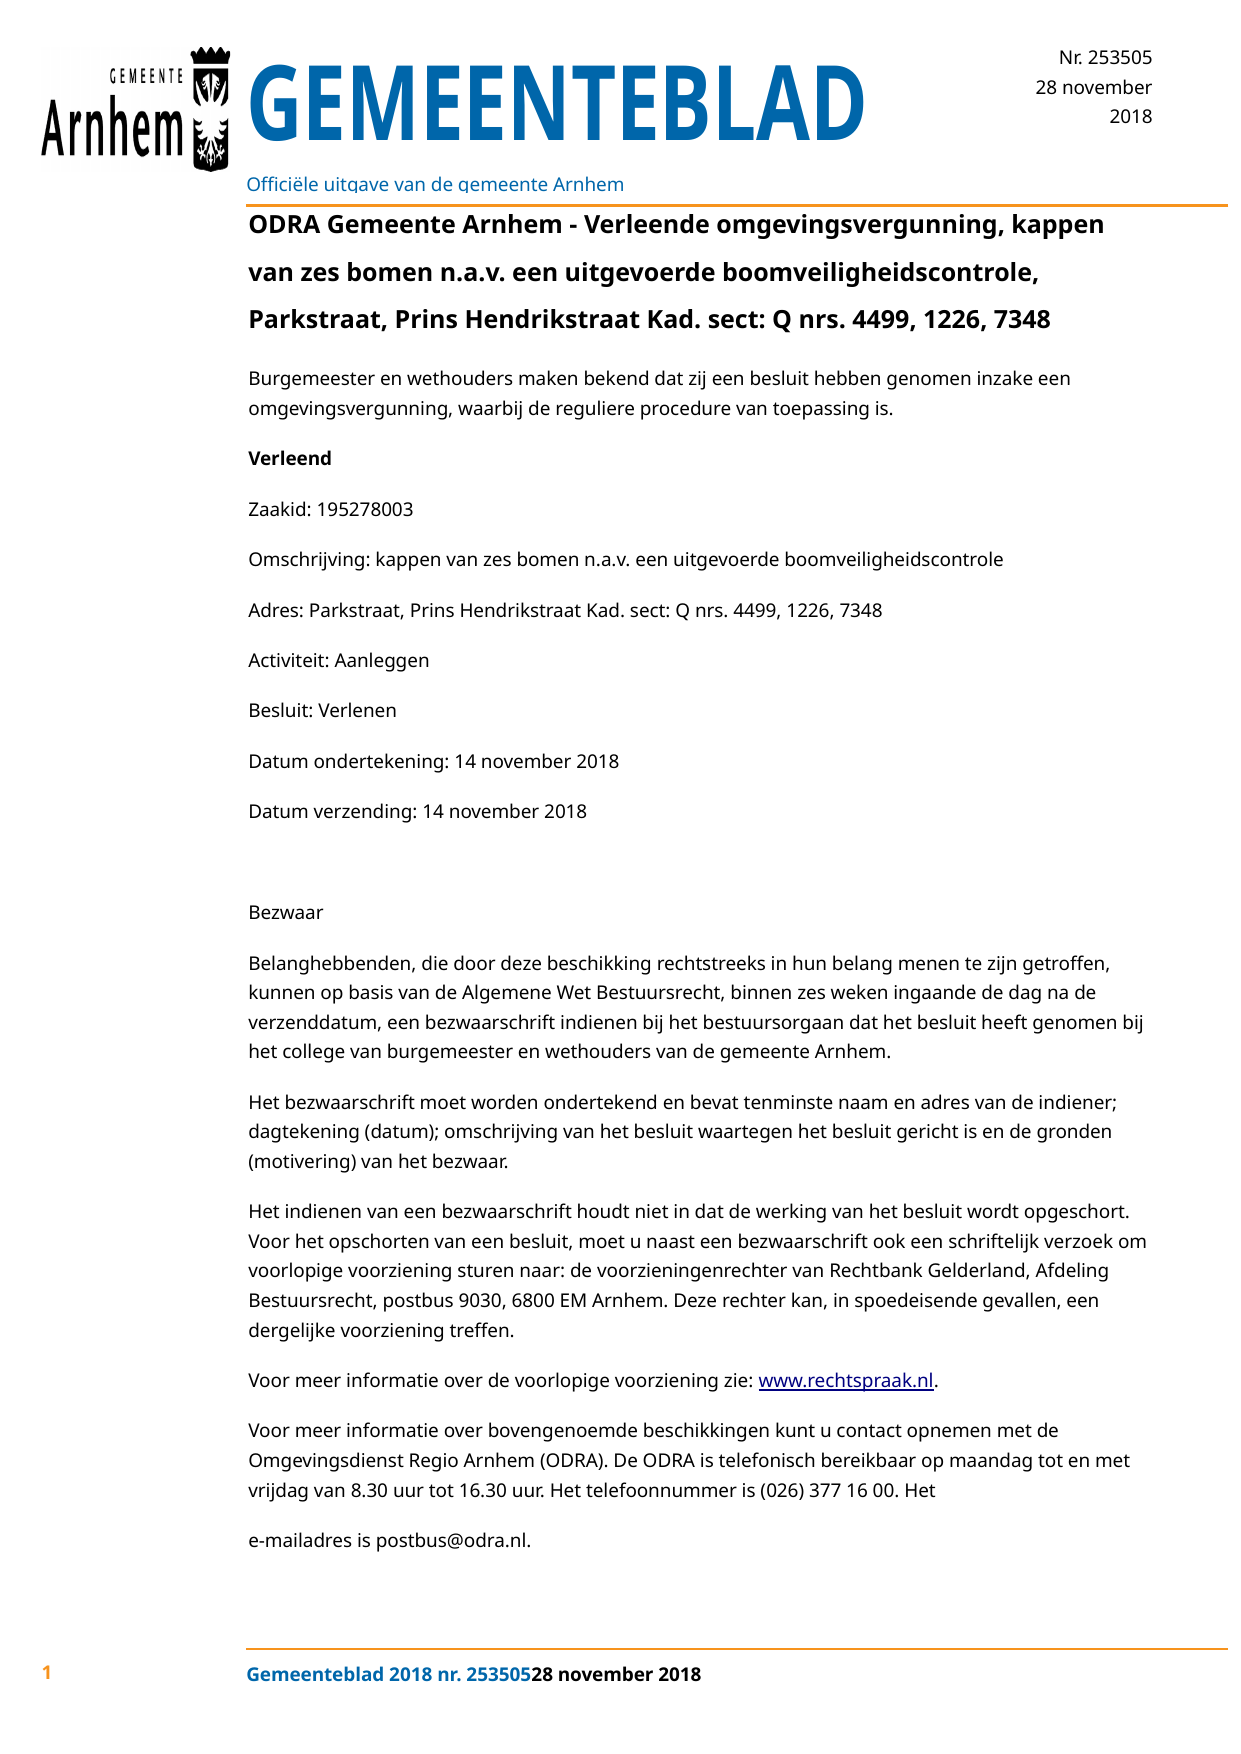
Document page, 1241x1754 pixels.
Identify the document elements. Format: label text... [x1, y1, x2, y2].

text Datum verzending: 14 november 2018 [248, 798, 1152, 824]
text Verleend [248, 446, 1152, 471]
text Bezwaar [248, 899, 1152, 925]
text ODRA Gemeente Arnhem - Verleende omgevingsvergunning, kappen van zes bomen n.a.v. een uitgevoerde boomveiligheidscontrole, Parkstraat, Prins Hendrikstraat Kad. sect: Q nrs. 4499, 1226, 7348 [248, 207, 1152, 336]
text Adres: Parkstraat, Prins Hendrikstraat Kad. sect: Q nrs. 4499, 1226, 7348 [248, 597, 1152, 622]
text Het bezwaarschrift moet worden ondertekend en bevat tenminste naam en adres van de indiener; dagtekening (datum); omschrijving van het besluit waartegen het besluit gericht is en de gronden (motivering) van het bezwaar. [248, 1089, 1152, 1174]
text Voor meer informatie over de voorlopige voorziening zie: www.rechtspraak.nl. [248, 1367, 1152, 1393]
text Omschrijving: kappen van zes bomen n.a.v. een uitgevoerde boomveiligheidscontrole [248, 546, 1152, 572]
text Voor meer informatie over bovengenoemde beschikkingen kunt u contact opnemen met de Omgevingsdienst Regio Arnhem (ODRA). De ODRA is telefonisch bereikbaar op maandag tot en met vrijdag van 8.30 uur tot 16.30 uur. Het telefoonnummer is (026) 377 16 00. Het [248, 1418, 1152, 1502]
text Burgemeester en wethouders maken bekend dat zij een besluit hebben genomen inzake een omgevingsvergunning, waarbij de reguliere procedure van toepassing is. [248, 366, 1152, 421]
picture [41, 47, 231, 172]
text Activiteit: Aanleggen [248, 647, 1152, 673]
text Datum ondertekening: 14 november 2018 [248, 748, 1152, 774]
text Het indienen van een bezwaarschrift houdt niet in dat de werking van het besluit wordt opgeschort. Voor het opschorten van een besluit, moet u naast een bezwaarschrift ook een schriftelijk verzoek om voorlopige voorziening sturen naar: de voorzieningenrechter van Rechtbank Gelderland, Afdeling Bestuursrecht, postbus 9030, 6800 EM Arnhem. Deze rechter kan, in spoedeisende gevallen, een dergelijke voorziening treffen. [248, 1198, 1152, 1342]
text Belanghebbenden, die door deze beschikking rechtstreeks in hun belang menen te zijn getroffen, kunnen op basis van de Algemene Wet Bestuursrecht, binnen zes weken ingaande de dag na de verzenddatum, een bezwaarschrift indienen bij het bestuursorgaan dat het besluit heeft genomen bij het college van burgemeester en wethouders van de gemeente Arnhem. [248, 950, 1152, 1064]
text Zaakid: 195278003 [248, 496, 1152, 522]
text e-mailadres is postbus@odra.nl. [248, 1527, 1152, 1553]
text Besluit: Verlenen [248, 698, 1152, 723]
